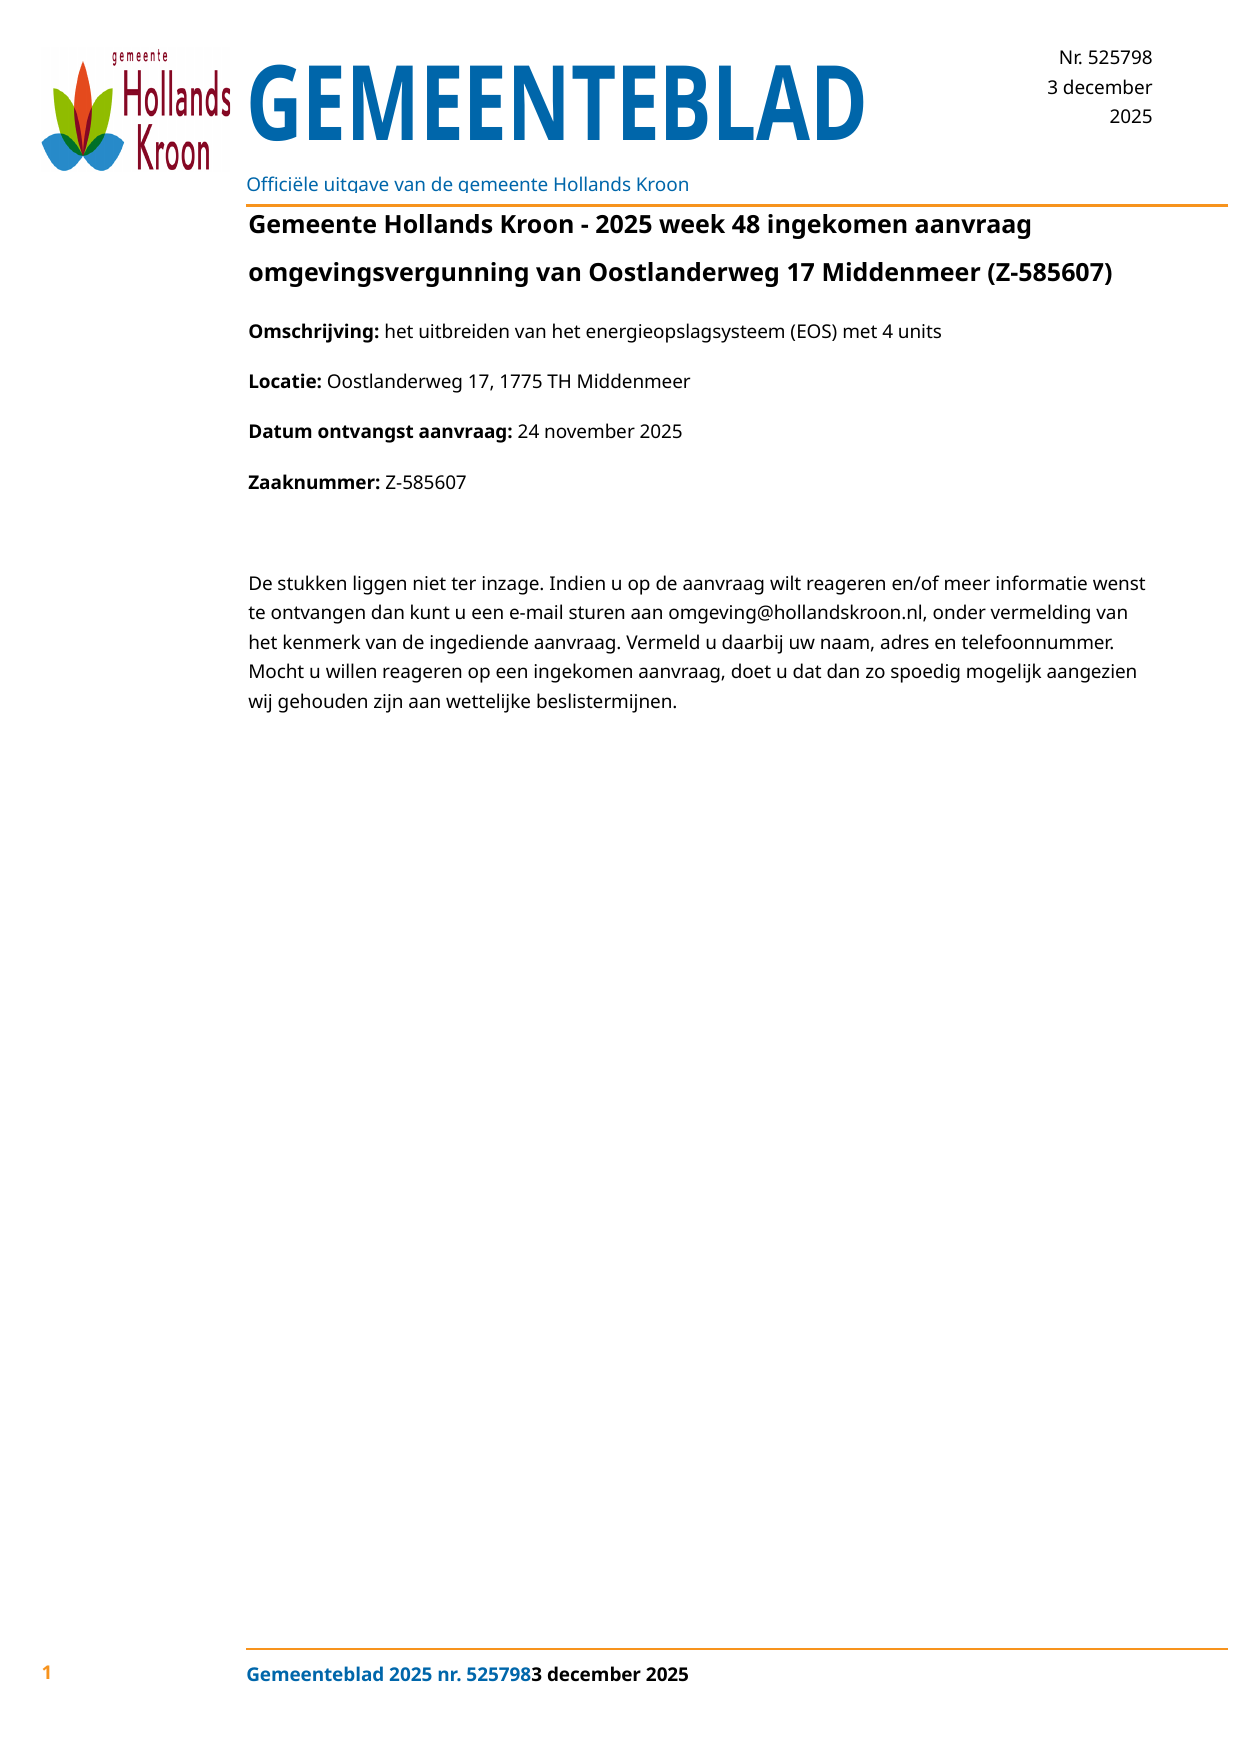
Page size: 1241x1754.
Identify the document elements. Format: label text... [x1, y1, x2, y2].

picture [41, 47, 231, 172]
text Datum ontvangst aanvraag: 24 november 2025 [248, 419, 1152, 444]
text Zaaknummer: Z-585607 [248, 469, 1152, 495]
text Gemeente Hollands Kroon - 2025 week 48 ingekomen aanvraag omgevingsvergunning van Oostlanderweg 17 Middenmeer (Z-585607) [248, 207, 1152, 288]
text Locatie: Oostlanderweg 17, 1775 TH Middenmeer [248, 368, 1152, 394]
text Omschrijving: het uitbreiden van het energieopslagsysteem (EOS) met 4 units [248, 318, 1152, 344]
text De stukken liggen niet ter inzage. Indien u op de aanvraag wilt reageren en/of meer informatie wenst te ontvangen dan kunt u een e-mail sturen aan omgeving@hollandskroon.nl, onder vermelding van het kenmerk van de ingediende aanvraag. Vermeld u daarbij uw naam, adres en telefoonnummer. Mocht u willen reageren op een ingekomen aanvraag, doet u dat dan zo spoedig mogelijk aangezien wij gehouden zijn aan wettelijke beslistermijnen. [248, 570, 1152, 714]
